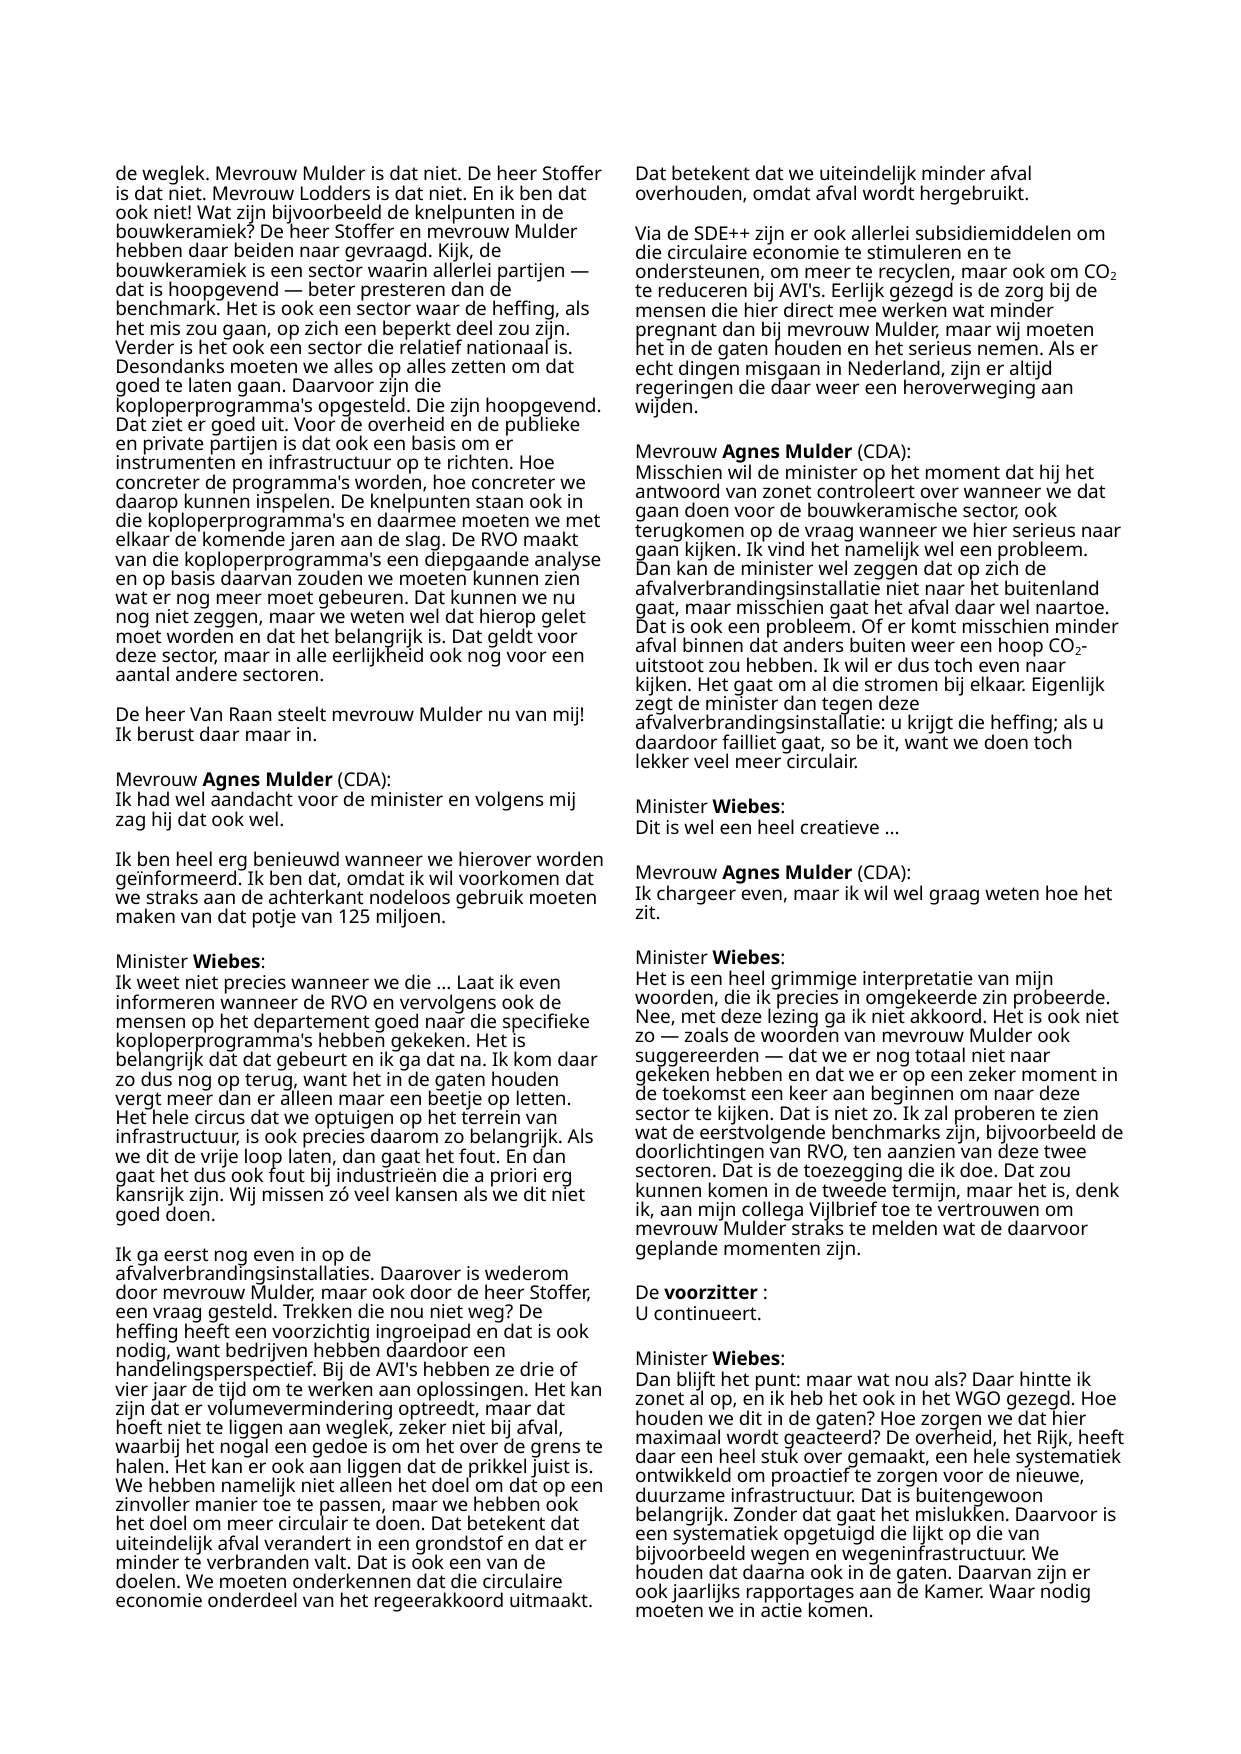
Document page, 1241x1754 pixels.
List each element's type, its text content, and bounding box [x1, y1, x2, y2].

text Misschien wil de minister op het moment dat hij het antwoord van zonet controleert over wanneer we dat gaan doen voor de bouwkeramische sector, ook terugkomen op de vraag wanneer we hier serieus naar gaan kijken. Ik vind het namelijk wel een probleem. Dan kan de minister wel zeggen dat op zich de afvalverbrandingsinstallatie niet naar het buitenland gaat, maar misschien gaat het afval daar wel naartoe. Dat is ook een probleem. Of er komt misschien minder afval binnen dat anders buiten weer een hoop CO2-uitstoot zou hebben. Ik wil er dus toch even naar kijken. Het gaat om al die stromen bij elkaar. Eigenlijk zegt de minister dan tegen deze afvalverbrandingsinstallatie: u krijgt die heffing; als u daardoor failliet gaat, so be it, want we doen toch lekker veel meer circulair. [635, 464, 1125, 772]
text De heer Van Raan steelt mevrouw Mulder nu van mij! Ik berust daar maar in. [115, 706, 605, 745]
text Minister Wiebes: [635, 793, 1125, 819]
text Dat betekent dat we uiteindelijk minder afval overhouden, omdat afval wordt hergebruikt. [635, 165, 1125, 204]
text Mevrouw Agnes Mulder (CDA): [115, 766, 605, 791]
text Minister Wiebes: [635, 1345, 1125, 1371]
text Minister Wiebes: [635, 944, 1125, 970]
text Ik chargeer even, maar ik wil wel graag weten hoe het zit. [635, 884, 1125, 923]
text Mevrouw Agnes Mulder (CDA): [635, 438, 1125, 464]
text Het is een heel grimmige interpretatie van mijn woorden, die ik precies in omgekeerde zin probeerde. Nee, met deze lezing ga ik niet akkoord. Het is ook niet zo — zoals de woorden van mevrouw Mulder ook suggereerden — dat we er nog totaal niet naar gekeken hebben en dat we er op een zeker moment in de toekomst een keer aan beginnen om naar deze sector te kijken. Dat is niet zo. Ik zal proberen te zien wat de eerstvolgende benchmarks zijn, bijvoorbeeld de doorlichtingen van RVO, ten aanzien van deze twee sectoren. Dat is de toezegging die ik doe. Dat zou kunnen komen in de tweede termijn, maar het is, denk ik, aan mijn collega Vijlbrief toe te vertrouwen om mevrouw Mulder straks te melden wat de daarvoor geplande momenten zijn. [635, 970, 1125, 1259]
text Dan blijft het punt: maar wat nou als? Daar hintte ik zonet al op, en ik heb het ook in het WGO gezegd. Hoe houden we dit in de gaten? Hoe zorgen we dat hier maximaal wordt geacteerd? De overheid, het Rijk, heeft daar een heel stuk over gemaakt, een hele systematiek ontwikkeld om proactief te zorgen voor de nieuwe, duurzame infrastructuur. Dat is buitengewoon belangrijk. Zonder dat gaat het mislukken. Daarvoor is een systematiek opgetuigd die lijkt op die van bijvoorbeeld wegen en wegeninfrastructuur. We houden dat daarna ook in de gaten. Daarvan zijn er ook jaarlijks rapportages aan de Kamer. Waar nodig moeten we in actie komen. [635, 1371, 1125, 1622]
text Mevrouw Agnes Mulder (CDA): [635, 859, 1125, 884]
text de weglek. Mevrouw Mulder is dat niet. De heer Stoffer is dat niet. Mevrouw Lodders is dat niet. En ik ben dat ook niet! Wat zijn bijvoorbeeld de knelpunten in de bouwkeramiek? De heer Stoffer en mevrouw Mulder hebben daar beiden naar gevraagd. Kijk, de bouwkeramiek is een sector waarin allerlei partijen — dat is hoopgevend — beter presteren dan de benchmark. Het is ook een sector waar de heffing, als het mis zou gaan, op zich een beperkt deel zou zijn. Verder is het ook een sector die relatief nationaal is. Desondanks moeten we alles op alles zetten om dat goed te laten gaan. Daarvoor zijn die koploperprogramma's opgesteld. Die zijn hoopgevend. Dat ziet er goed uit. Voor de overheid en de publieke en private partijen is dat ook een basis om er instrumenten en infrastructuur op te richten. Hoe concreter de programma's worden, hoe concreter we daarop kunnen inspelen. De knelpunten staan ook in die koploperprogramma's en daarmee moeten we met elkaar de komende jaren aan de slag. De RVO maakt van die koploperprogramma's een diepgaande analyse en op basis daarvan zouden we moeten kunnen zien wat er nog meer moet gebeuren. Dat kunnen we nu nog niet zeggen, maar we weten wel dat hierop gelet moet worden en dat het belangrijk is. Dat geldt voor deze sector, maar in alle eerlijkheid ook nog voor een aantal andere sectoren. [115, 165, 605, 686]
text Dit is wel een heel creatieve ... [635, 819, 1125, 838]
text Ik ben heel erg benieuwd wanneer we hierover worden geïnformeerd. Ik ben dat, omdat ik wil voorkomen dat we straks aan de achterkant nodeloos gebruik moeten maken van dat potje van 125 miljoen. [115, 851, 605, 928]
text U continueert. [635, 1305, 1125, 1324]
text Ik ga eerst nog even in op de afvalverbrandingsinstallaties. Daarover is wederom door mevrouw Mulder, maar ook door de heer Stoffer, een vraag gesteld. Trekken die nou niet weg? De heffing heeft een voorzichtig ingroeipad en dat is ook nodig, want bedrijven hebben daardoor een handelingsperspectief. Bij de AVI's hebben ze drie of vier jaar de tijd om te werken aan oplossingen. Het kan zijn dat er volumevermindering optreedt, maar dat hoeft niet te liggen aan weglek, zeker niet bij afval, waarbij het nogal een gedoe is om het over de grens te halen. Het kan er ook aan liggen dat de prikkel juist is. We hebben namelijk niet alleen het doel om dat op een zinvoller manier toe te passen, maar we hebben ook het doel om meer circulair te doen. Dat betekent dat uiteindelijk afval verandert in een grondstof en dat er minder te verbranden valt. Dat is ook een van de doelen. We moeten onderkennen dat die circulaire economie onderdeel van het regeerakkoord uitmaakt. [115, 1246, 605, 1612]
text Ik weet niet precies wanneer we die ... Laat ik even informeren wanneer de RVO en vervolgens ook de mensen op het departement goed naar die specifieke koploperprogramma's hebben gekeken. Het is belangrijk dat dat gebeurt en ik ga dat na. Ik kom daar zo dus nog op terug, want het in de gaten houden vergt meer dan er alleen maar een beetje op letten. Het hele circus dat we optuigen op het terrein van infrastructuur, is ook precies daarom zo belangrijk. Als we dit de vrije loop laten, dan gaat het fout. En dan gaat het dus ook fout bij industrieën die a priori erg kansrijk zijn. Wij missen zó veel kansen als we dit niet goed doen. [115, 974, 605, 1225]
text Via de SDE++ zijn er ook allerlei subsidiemiddelen om die circulaire economie te stimuleren en te ondersteunen, om meer te recyclen, maar ook om CO2 te reduceren bij AVI's. Eerlijk gezegd is de zorg bij de mensen die hier direct mee werken wat minder pregnant dan bij mevrouw Mulder, maar wij moeten het in de gaten houden en het serieus nemen. Als er echt dingen misgaan in Nederland, zijn er altijd regeringen die daar weer een heroverweging aan wijden. [635, 224, 1125, 417]
text Minister Wiebes: [115, 949, 605, 974]
text De voorzitter : [635, 1279, 1125, 1305]
text Ik had wel aandacht voor de minister en volgens mij zag hij dat ook wel. [115, 791, 605, 830]
